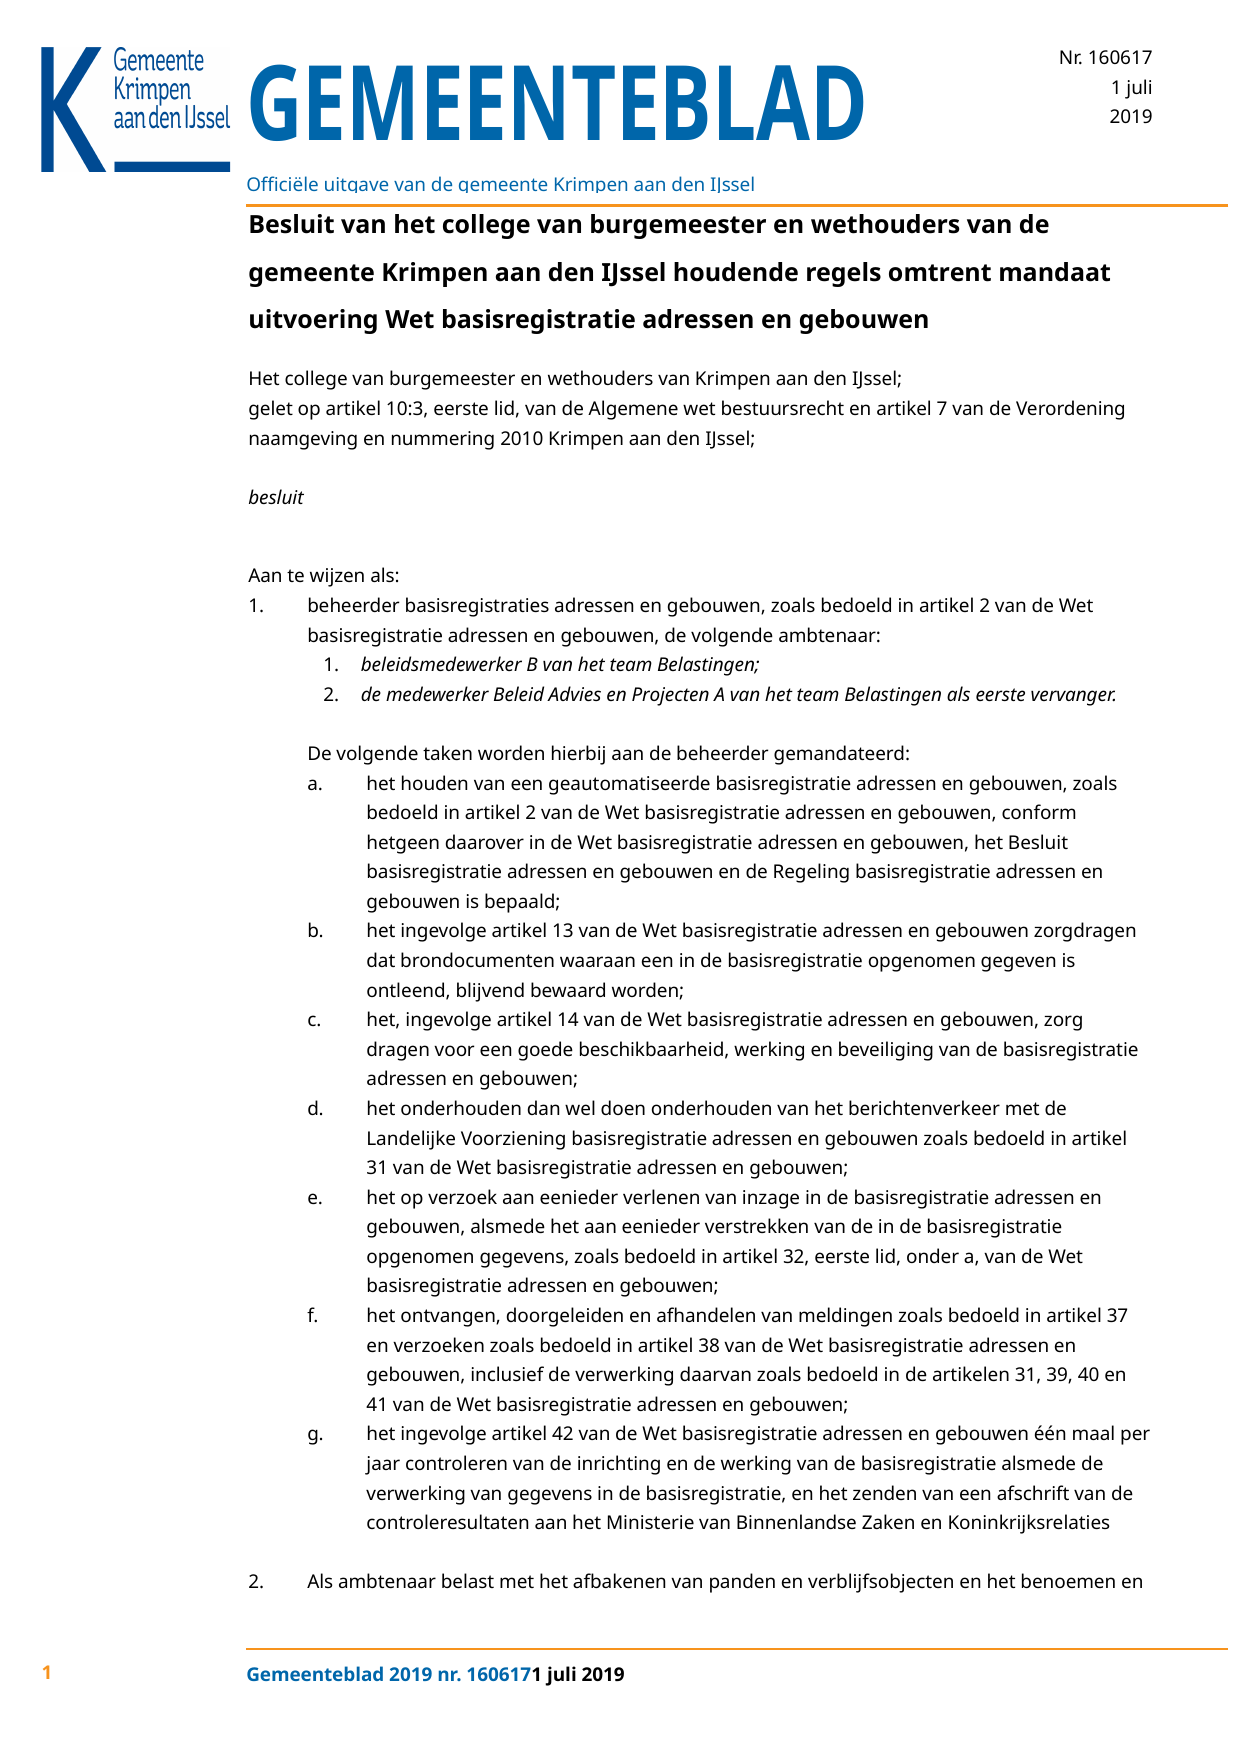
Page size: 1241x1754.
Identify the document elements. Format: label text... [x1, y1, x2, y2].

list Als ambtenaar belast met het afbakenen van panden en verblijfsobjecten en het benoemen en [248, 1568, 1152, 1594]
list het op verzoek aan eenieder verlenen van inzage in de basisregistratie adressen en gebouwen, alsmede het aan eenieder verstrekken van de in de basisregistratie opgenomen gegevens, zoals bedoeld in artikel 32, eerste lid, onder a, van de Wet basisregistratie adressen en gebouwen; [307, 1184, 1152, 1298]
list het ingevolge artikel 13 van de Wet basisregistratie adressen en gebouwen zorgdragen dat brondocumenten waaraan een in de basisregistratie opgenomen gegeven is ontleend, blijvend bewaard worden; [307, 918, 1152, 1003]
text gelet op artikel 10:3, eerste lid, van de Algemene wet bestuursrecht en artikel 7 van de Verordening naamgeving en nummering 2010 Krimpen aan den IJssel; [248, 395, 1152, 450]
text Besluit van het college van burgemeester en wethouders van de gemeente Krimpen aan den IJssel houdende regels omtrent mandaat uitvoering Wet basisregistratie adressen en gebouwen [248, 207, 1152, 336]
list De volgende taken worden hierbij aan de beheerder gemandateerd: [248, 740, 1152, 766]
text besluit [248, 484, 1152, 509]
list het ontvangen, doorgeleiden en afhandelen van meldingen zoals bedoeld in artikel 37 en verzoeken zoals bedoeld in artikel 38 van de Wet basisregistratie adressen en gebouwen, inclusief de verwerking daarvan zoals bedoeld in de artikelen 31, 39, 40 en 41 van de Wet basisregistratie adressen en gebouwen; [307, 1302, 1152, 1417]
list het onderhouden dan wel doen onderhouden van het berichtenverkeer met de Landelijke Voorziening basisregistratie adressen en gebouwen zoals bedoeld in artikel 31 van de Wet basisregistratie adressen en gebouwen; [307, 1095, 1152, 1180]
list de medewerker Beleid Advies en Projecten A van het team Belastingen als eerste vervanger. [323, 681, 1152, 707]
text Aan te wijzen als: [248, 563, 1152, 588]
list beleidsmedewerker B van het team Belastingen; [323, 651, 1152, 677]
list het houden van een geautomatiseerde basisregistratie adressen en gebouwen, zoals bedoeld in artikel 2 van de Wet basisregistratie adressen en gebouwen, conform hetgeen daarover in de Wet basisregistratie adressen en gebouwen, het Besluit basisregistratie adressen en gebouwen en de Regeling basisregistratie adressen en gebouwen is bepaald; [307, 770, 1152, 914]
list beheerder basisregistraties adressen en gebouwen, zoals bedoeld in artikel 2 van de Wet basisregistratie adressen en gebouwen, de volgende ambtenaar: [248, 592, 1152, 648]
list het ingevolge artikel 42 van de Wet basisregistratie adressen en gebouwen één maal per jaar controleren van de inrichting en de werking van de basisregistratie alsmede de verwerking van gegevens in de basisregistratie, en het zenden van een afschrift van de controleresultaten aan het Ministerie van Binnenlandse Zaken en Koninkrijksrelaties [307, 1421, 1152, 1535]
picture [41, 47, 231, 172]
list het, ingevolge artikel 14 van de Wet basisregistratie adressen en gebouwen, zorg dragen voor een goede beschikbaarheid, werking en beveiliging van de basisregistratie adressen en gebouwen; [307, 1006, 1152, 1091]
text Het college van burgemeester en wethouders van Krimpen aan den IJssel; [248, 366, 1152, 391]
